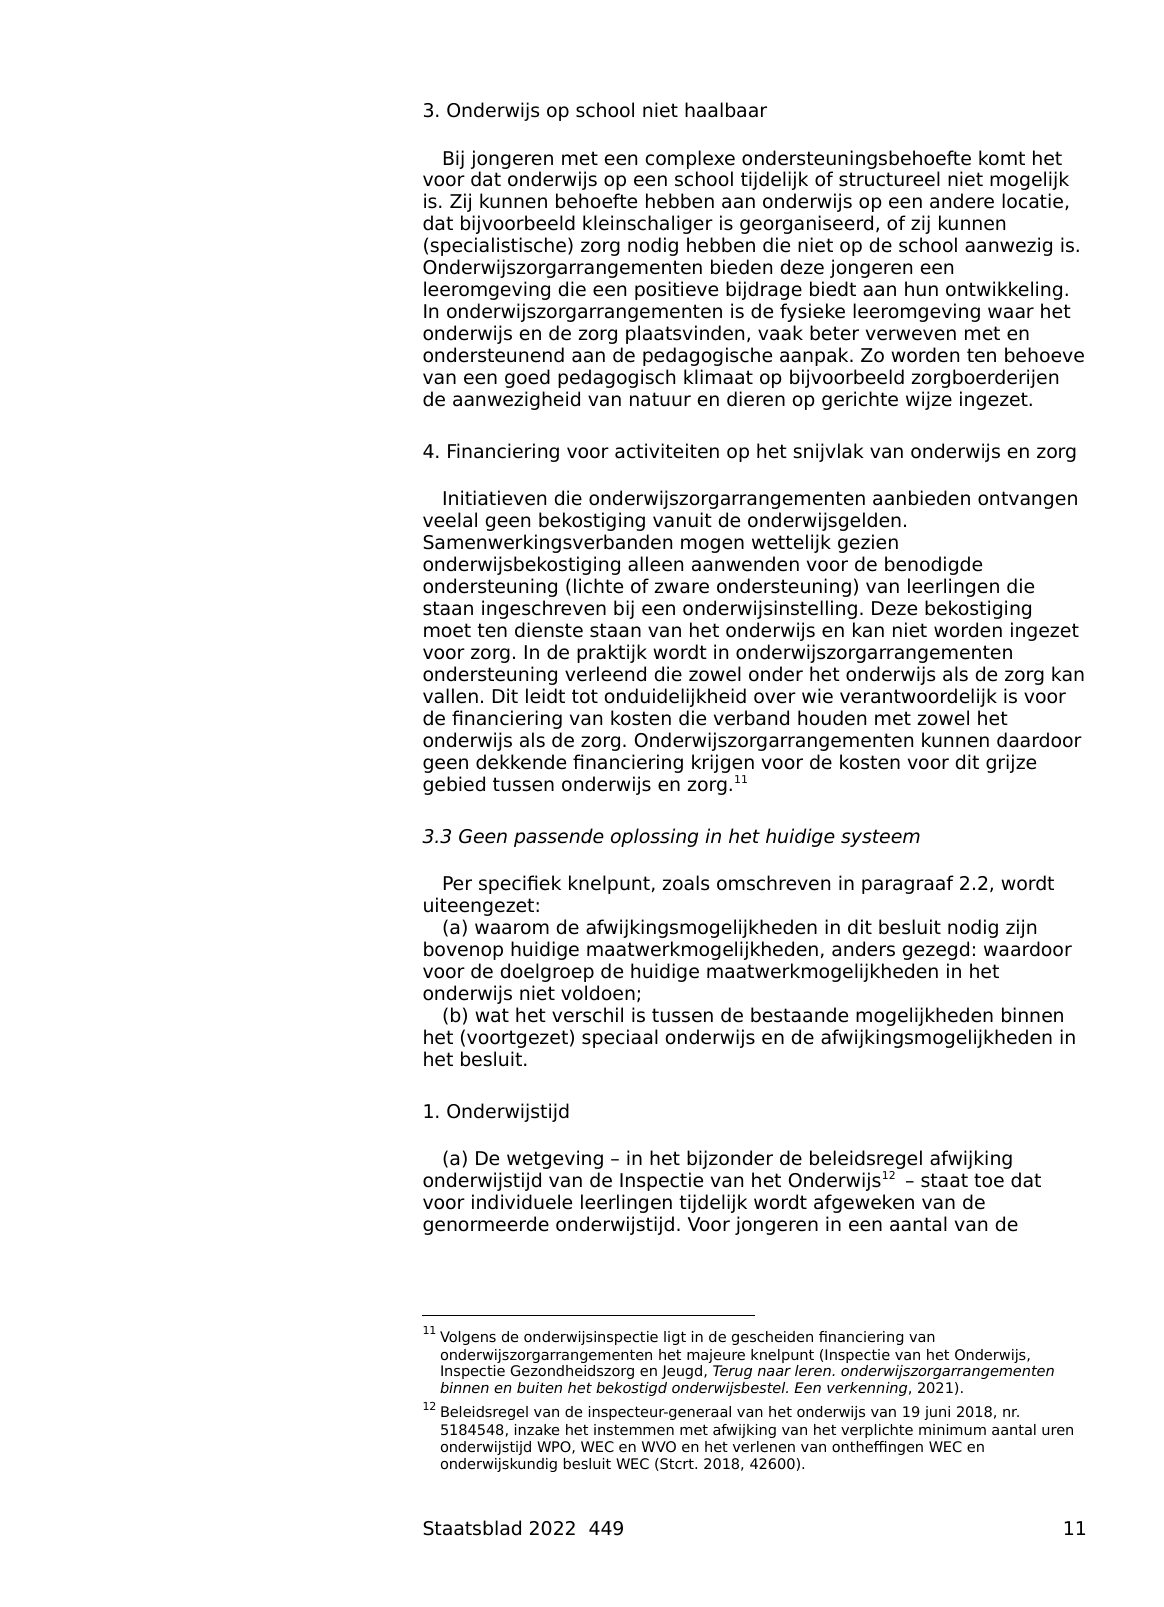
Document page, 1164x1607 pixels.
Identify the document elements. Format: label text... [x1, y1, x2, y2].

text (a) De wetgeving – in het bijzonder de beleidsregel afwijking onderwijstijd van de Inspectie van het Onderwijs – staat toe dat voor individuele leerlingen tijdelijk wordt afgeweken van de genormeerde onderwijstijd. Voor jongeren in een aantal van de [422, 1148, 1087, 1236]
text Beleidsregel van de inspecteur-generaal van het onderwijs van 19 juni 2018, nr. 5184548, inzake het instemmen met afwijking van het verplichte minimum aantal uren onderwijstijd WPO, WEC en WVO en het verlenen van ontheffingen WEC en onderwijskundig besluit WEC (Stcrt. 2018, 42600). [422, 1400, 1087, 1473]
text (b) wat het verschil is tussen de bestaande mogelijkheden binnen het (voortgezet) speciaal onderwijs en de afwijkingsmogelijkheden in het besluit. [422, 1005, 1087, 1071]
text Per specifiek knelpunt, zoals omschreven in paragraaf 2.2, wordt uiteengezet: [422, 873, 1087, 917]
text Initiatieven die onderwijszorgarrangementen aanbieden ontvangen veelal geen bekostiging vanuit de onderwijsgelden. Samenwerkingsverbanden mogen wettelijk gezien onderwijsbekostiging alleen aanwenden voor de benodigde ondersteuning (lichte of zware ondersteuning) van leerlingen die staan ingeschreven bij een onderwijsinstelling. Deze bekostiging moet ten dienste staan van het onderwijs en kan niet worden ingezet voor zorg. In de praktijk wordt in onderwijszorgarrangementen ondersteuning verleend die zowel onder het onderwijs als de zorg kan vallen. Dit leidt tot onduidelijkheid over wie verantwoordelijk is voor de financiering van kosten die verband houden met zowel het onderwijs als de zorg. Onderwijszorgarrangementen kunnen daardoor geen dekkende financiering krijgen voor de kosten voor dit grijze gebied tussen onderwijs en zorg. [422, 488, 1087, 796]
text (a) waarom de afwijkingsmogelijkheden in dit besluit nodig zijn bovenop huidige maatwerkmogelijkheden, anders gezegd: waardoor voor de doelgroep de huidige maatwerkmogelijkheden in het onderwijs niet voldoen; [422, 917, 1087, 1005]
text Bij jongeren met een complexe ondersteuningsbehoefte komt het voor dat onderwijs op een school tijdelijk of structureel niet mogelijk is. Zij kunnen behoefte hebben aan onderwijs op een andere locatie, dat bijvoorbeeld kleinschaliger is georganiseerd, of zij kunnen (specialistische) zorg nodig hebben die niet op de school aanwezig is. Onderwijszorgarrangementen bieden deze jongeren een leeromgeving die een positieve bijdrage biedt aan hun ontwikkeling. In onderwijszorgarrangementen is de fysieke leeromgeving waar het onderwijs en de zorg plaatsvinden, vaak beter verweven met en ondersteunend aan de pedagogische aanpak. Zo worden ten behoeve van een goed pedagogisch klimaat op bijvoorbeeld zorgboerderijen de aanwezigheid van natuur en dieren op gerichte wijze ingezet. [422, 147, 1087, 411]
subtitle 1. Onderwijstijd [422, 1101, 1087, 1123]
subtitle 4. Financiering voor activiteiten op het snijvlak van onderwijs en zorg [422, 441, 1087, 463]
subtitle 3. Onderwijs op school niet haalbaar [422, 100, 1087, 122]
text Volgens de onderwijsinspectie ligt in de gescheiden financiering van onderwijszorgarrangementen het majeure knelpunt (Inspectie van het Onderwijs, Inspectie Gezondheidszorg en Jeugd, Terug naar leren. onderwijszorgarrangementen binnen en buiten het bekostigd onderwijsbestel. Een verkenning, 2021). [422, 1324, 1087, 1397]
subtitle 3.3 Geen passende oplossing in het huidige systeem [422, 826, 1087, 848]
